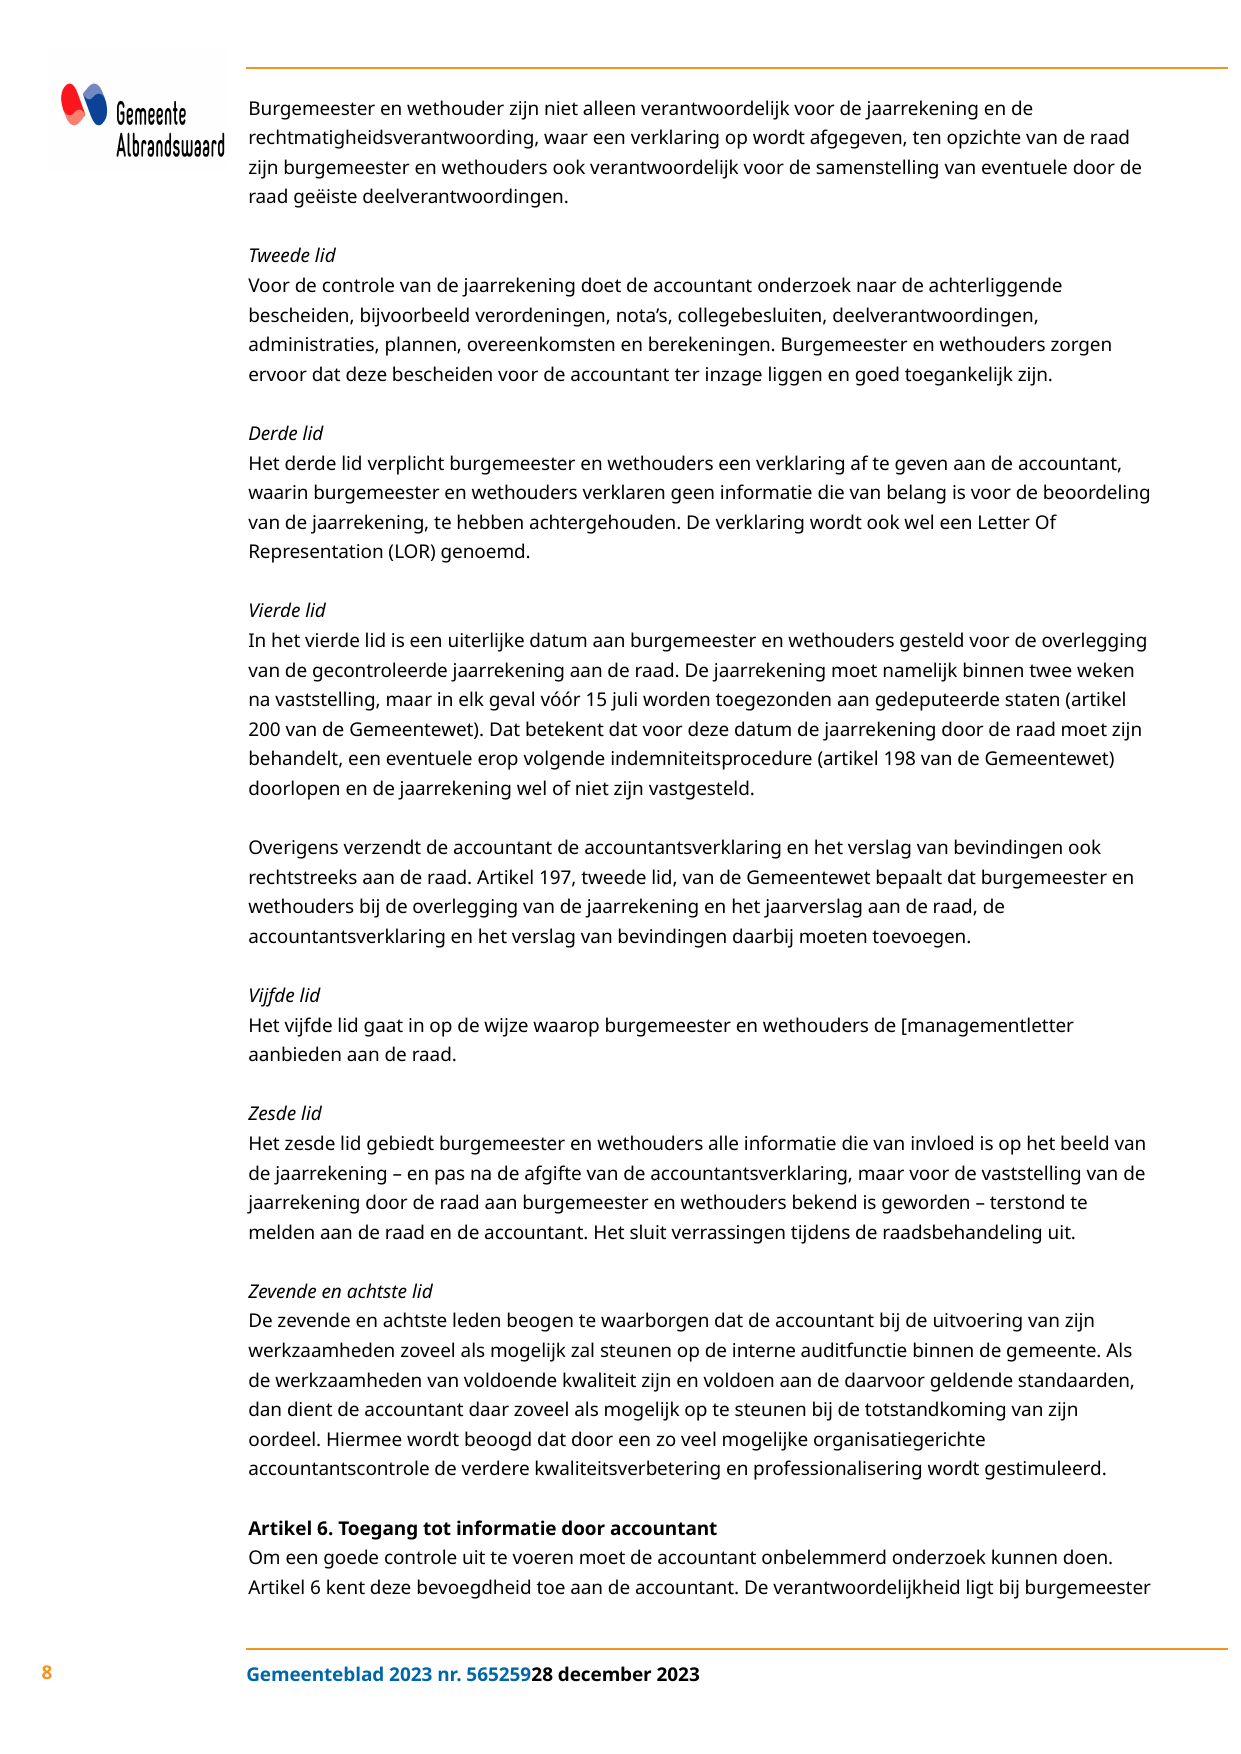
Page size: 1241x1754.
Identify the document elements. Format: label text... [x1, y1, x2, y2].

text Vijfde lid [248, 982, 1152, 1008]
text Overigens verzendt de accountant de accountantsverklaring en het verslag van bevindingen ook rechtstreeks aan de raad. Artikel 197, tweede lid, van de Gemeentewet bepaalt dat burgemeester en wethouders bij de overlegging van de jaarrekening en het jaarverslag aan de raad, de accountantsverklaring en het verslag van bevindingen daarbij moeten toevoegen. [248, 834, 1152, 949]
text De zevende en achtste leden beogen te waarborgen dat de accountant bij de uitvoering van zijn werkzaamheden zoveel als mogelijk zal steunen op de interne auditfunctie binnen de gemeente. Als de werkzaamheden van voldoende kwaliteit zijn en voldoen aan de daarvoor geldende standaarden, dan dient de accountant daar zoveel als mogelijk op te steunen bij de totstandkoming van zijn oordeel. Hiermee wordt beoogd dat door een zo veel mogelijke organisatiegerichte accountantscontrole de verdere kwaliteitsverbetering en professionalisering wordt gestimuleerd. [248, 1308, 1152, 1481]
text Derde lid [248, 420, 1152, 446]
text Het vijfde lid gaat in op de wijze waarop burgemeester en wethouders de [managementletter aanbieden aan de raad. [248, 1012, 1152, 1067]
text Voor de controle van de jaarrekening doet de accountant onderzoek naar de achterliggende bescheiden, bijvoorbeeld verordeningen, nota’s, collegebesluiten, deelverantwoordingen, administraties, plannen, overeenkomsten en berekeningen. Burgemeester en wethouders zorgen ervoor dat deze bescheiden voor de accountant ter inzage liggen en goed toegankelijk zijn. [248, 272, 1152, 387]
text Zesde lid [248, 1101, 1152, 1126]
text Het zesde lid gebiedt burgemeester en wethouders alle informatie die van invloed is op het beeld van de jaarrekening – en pas na de afgifte van de accountantsverklaring, maar voor de vaststelling van de jaarrekening door de raad aan burgemeester en wethouders bekend is geworden – terstond te melden aan de raad en de accountant. Het sluit verrassingen tijdens de raadsbehandeling uit. [248, 1130, 1152, 1245]
text Burgemeester en wethouder zijn niet alleen verantwoordelijk voor de jaarrekening en de rechtmatigheidsverantwoording, waar een verklaring op wordt afgegeven, ten opzichte van de raad zijn burgemeester en wethouders ook verantwoordelijk voor de samenstelling van eventuele door de raad geëiste deelverantwoordingen. [248, 95, 1152, 209]
text Artikel 6. Toegang tot informatie door accountant [248, 1515, 1152, 1541]
text Om een goede controle uit te voeren moet de accountant onbelemmerd onderzoek kunnen doen. Artikel 6 kent deze bevoegdheid toe aan de accountant. De verantwoordelijkheid ligt bij burgemeester [248, 1544, 1152, 1600]
text Tweede lid [248, 243, 1152, 268]
picture [41, 47, 231, 172]
text Het derde lid verplicht burgemeester en wethouders een verklaring af te geven aan de accountant, waarin burgemeester en wethouders verklaren geen informatie die van belang is voor de beoordeling van de jaarrekening, te hebben achtergehouden. De verklaring wordt ook wel een Letter Of Representation (LOR) genoemd. [248, 450, 1152, 564]
text Zevende en achtste lid [248, 1278, 1152, 1304]
text In het vierde lid is een uiterlijke datum aan burgemeester en wethouders gesteld voor de overlegging van de gecontroleerde jaarrekening aan de raad. De jaarrekening moet namelijk binnen twee weken na vaststelling, maar in elk geval vóór 15 juli worden toegezonden aan gedeputeerde staten (artikel 200 van de Gemeentewet). Dat betekent dat voor deze datum de jaarrekening door de raad moet zijn behandelt, een eventuele erop volgende indemniteitsprocedure (artikel 198 van de Gemeentewet) doorlopen en de jaarrekening wel of niet zijn vastgesteld. [248, 627, 1152, 801]
text Vierde lid [248, 598, 1152, 623]
